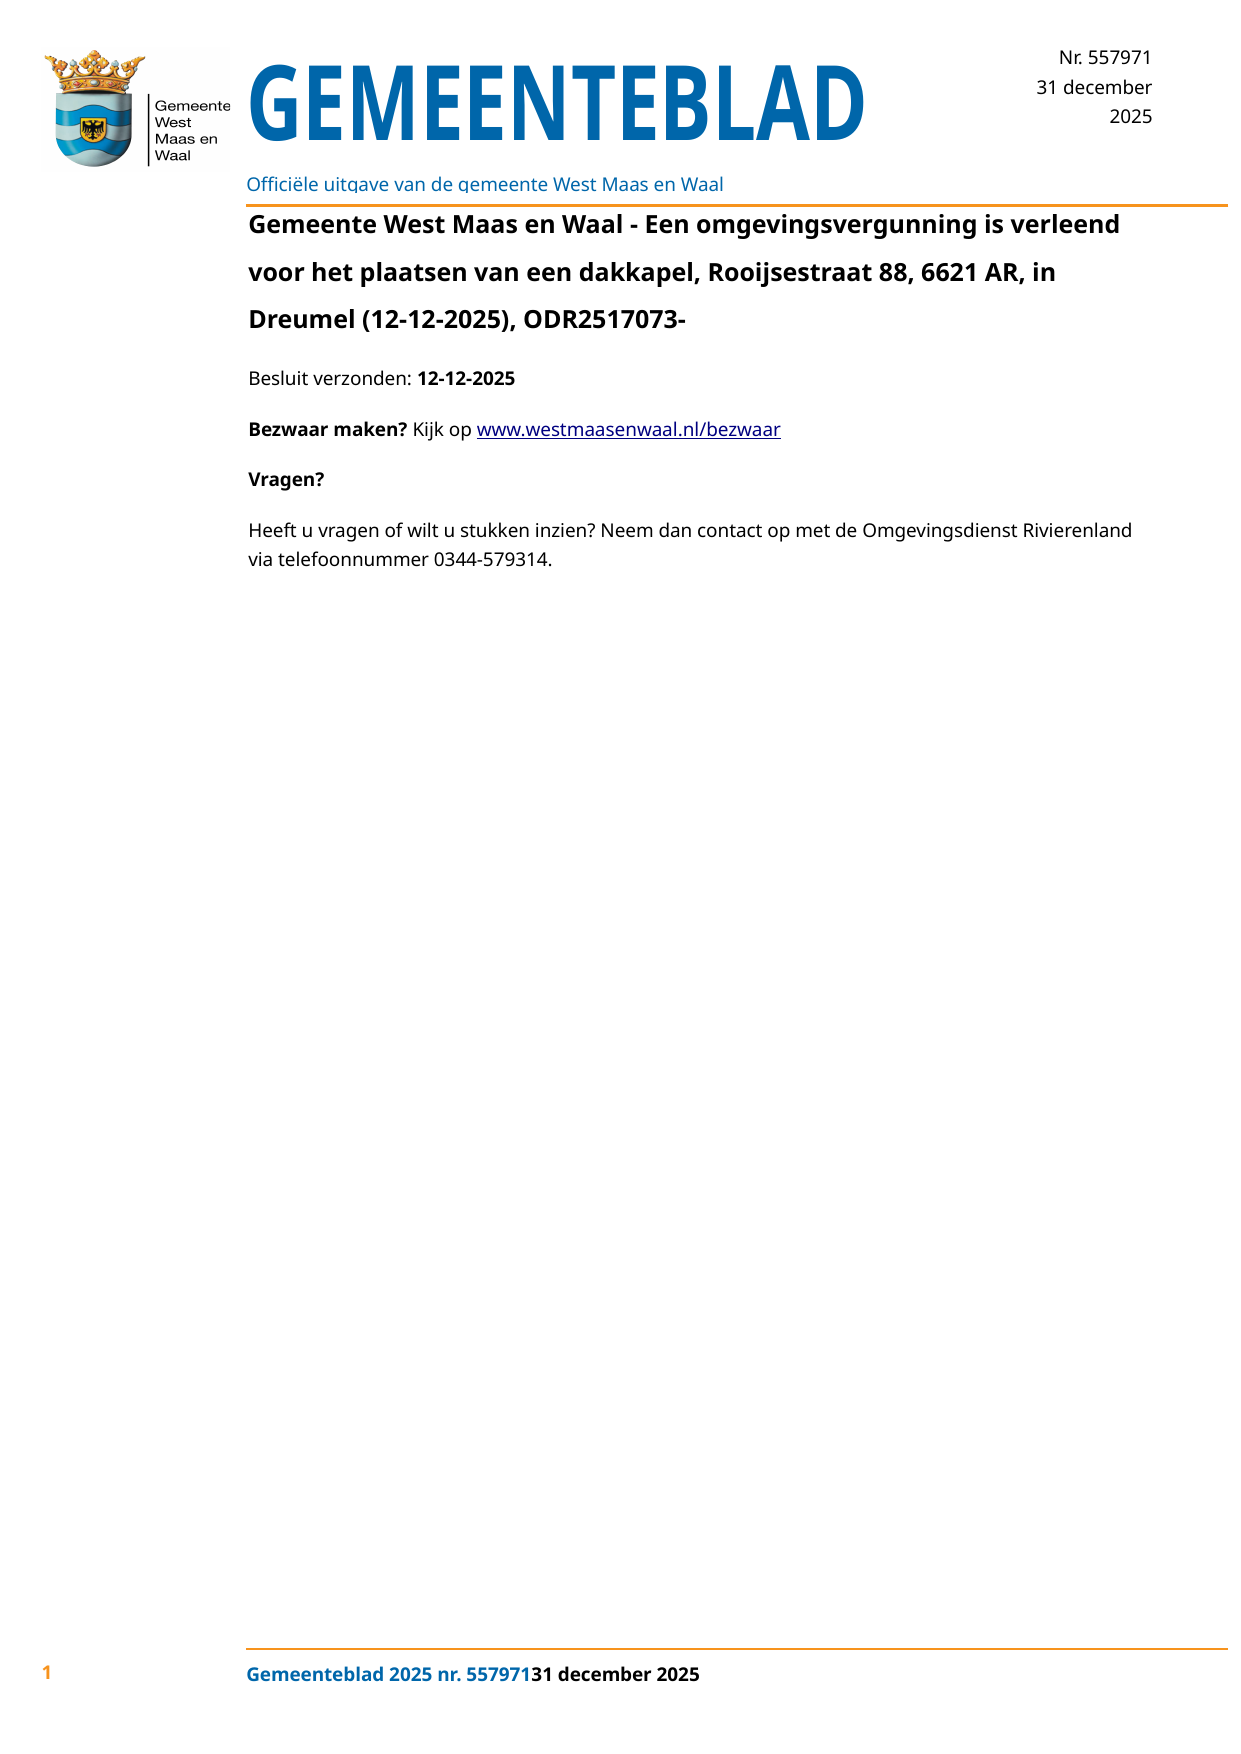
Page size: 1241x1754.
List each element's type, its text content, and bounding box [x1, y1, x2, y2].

text Vragen? [248, 466, 1152, 492]
text Gemeente West Maas en Waal - Een omgevingsvergunning is verleend voor het plaatsen van een dakkapel, Rooijsestraat 88, 6621 AR, in Dreumel (12-12-2025), ODR2517073- [248, 207, 1152, 336]
text Heeft u vragen of wilt u stukken inzien? Neem dan contact op met de Omgevingsdienst Rivierenland via telefoonnummer 0344-579314. [248, 517, 1152, 572]
text Besluit verzonden: 12-12-2025 [248, 366, 1152, 391]
text Bezwaar maken? Kijk op www.westmaasenwaal.nl/bezwaar [248, 416, 1152, 442]
picture [41, 47, 231, 172]
